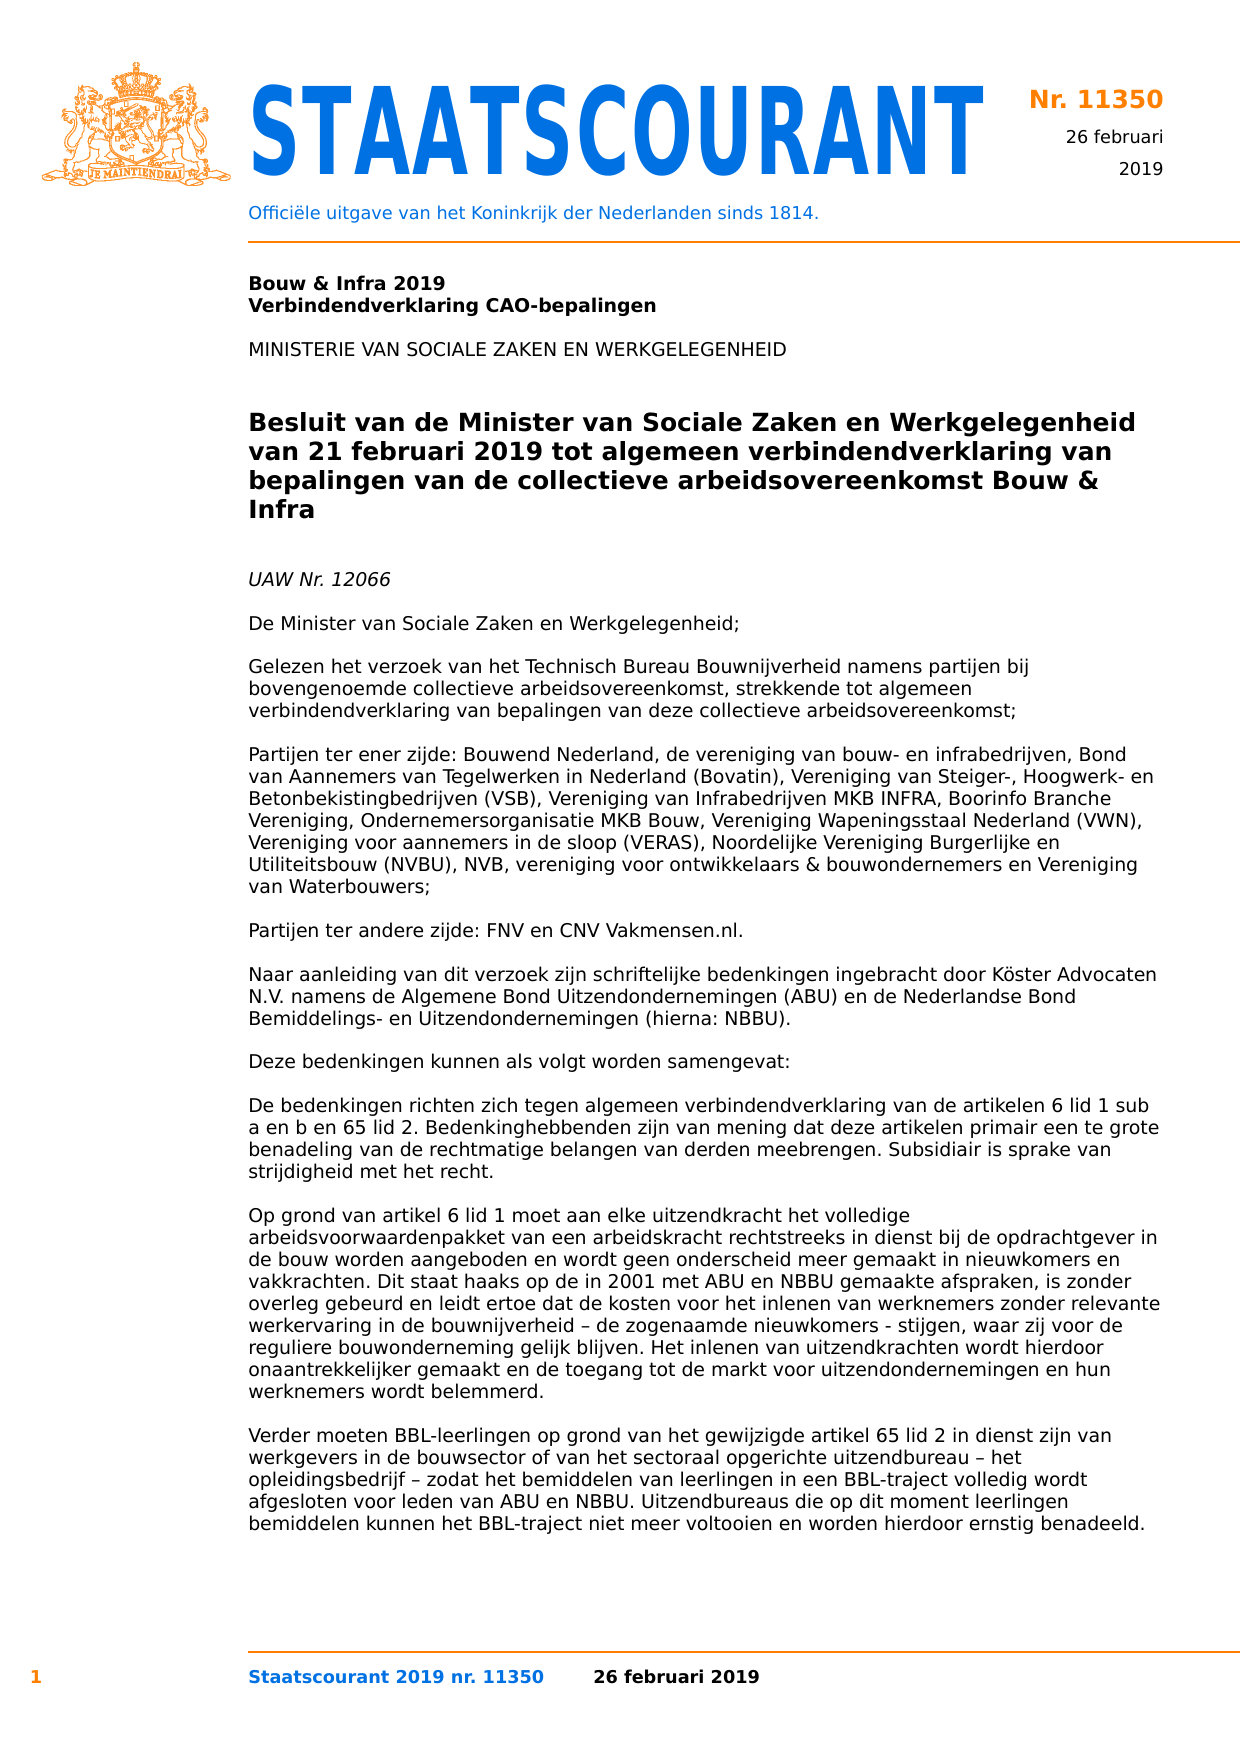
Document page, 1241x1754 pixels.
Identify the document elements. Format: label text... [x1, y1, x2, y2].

text Partijen ter ener zijde: Bouwend Nederland, de vereniging van bouw- en infrabedrijven, Bond van Aannemers van Tegelwerken in Nederland (Bovatin), Vereniging van Steiger-, Hoogwerk- en Betonbekistingbedrijven (VSB), Vereniging van Infrabedrijven MKB INFRA, Boorinfo Branche Vereniging, Ondernemersorganisatie MKB Bouw, Vereniging Wapeningsstaal Nederland (VWN), Vereniging voor aannemers in de sloop (VERAS), Noordelijke Vereniging Burgerlijke en Utiliteitsbouw (NVBU), NVB, vereniging voor ontwikkelaars & bouwondernemers en Vereniging van Waterbouwers; [248, 744, 1163, 898]
text MINISTERIE VAN SOCIALE ZAKEN EN WERKGELEGENHEID [248, 339, 1163, 361]
table_header [25, 62, 248, 241]
table_cell Officiële uitgave van het Koninkrijk der Nederlanden sinds 1814. [248, 203, 1240, 241]
text Deze bedenkingen kunnen als volgt worden samengevat: [248, 1051, 1163, 1073]
text Naar aanleiding van dit verzoek zijn schriftelijke bedenkingen ingebracht door Köster Advocaten N.V. namens de Algemene Bond Uitzendondernemingen (ABU) en de Nederlandse Bond Bemiddelings- en Uitzendondernemingen (hierna: NBBU). [248, 964, 1163, 1029]
text Partijen ter andere zijde: FNV en CNV Vakmensen.nl. [248, 920, 1163, 942]
text UAW Nr. 12066 [248, 568, 1163, 591]
table_cell 2019 [998, 153, 1240, 203]
table_header STAATSCOURANT [248, 62, 998, 203]
text Verbindendverklaring CAO-bepalingen [248, 295, 1163, 317]
text Op grond van artikel 6 lid 1 moet aan elke uitzendkracht het volledige arbeidsvoorwaardenpakket van een arbeidskracht rechtstreeks in dienst bij de opdrachtgever in de bouw worden aangeboden en wordt geen onderscheid meer gemaakt in nieuwkomers en vakkrachten. Dit staat haaks op de in 2001 met ABU en NBBU gemaakte afspraken, is zonder overleg gebeurd en leidt ertoe dat de kosten voor het inlenen van werknemers zonder relevante werkervaring in de bouwnijverheid – de zogenaamde nieuwkomers - stijgen, waar zij voor de reguliere bouwonderneming gelijk blijven. Het inlenen van uitzendkrachten wordt hierdoor onaantrekkelijker gemaakt en de toegang tot de markt voor uitzendondernemingen en hun werknemers wordt belemmerd. [248, 1205, 1163, 1403]
text De bedenkingen richten zich tegen algemeen verbindendverklaring van de artikelen 6 lid 1 sub a en b en 65 lid 2. Bedenkinghebbenden zijn van mening dat deze artikelen primair een te grote benadeling van de rechtmatige belangen van derden meebrengen. Subsidiair is sprake van strijdigheid met het recht. [248, 1095, 1163, 1183]
picture [41, 62, 231, 186]
subtitle Besluit van de Minister van Sociale Zaken en Werkgelegenheid van 21 februari 2019 tot algemeen verbindendverklaring van bepalingen van de collectieve arbeidsovereenkomst Bouw & Infra [248, 408, 1163, 525]
table_cell 26 februari [998, 121, 1240, 153]
text De Minister van Sociale Zaken en Werkgelegenheid; [248, 612, 1163, 634]
table_header Nr. 11350 [998, 62, 1240, 121]
text Verder moeten BBL-leerlingen op grond van het gewijzigde artikel 65 lid 2 in dienst zijn van werkgevers in de bouwsector of van het sectoraal opgerichte uitzendbureau – het opleidingsbedrijf – zodat het bemiddelen van leerlingen in een BBL-traject volledig wordt afgesloten voor leden van ABU en NBBU. Uitzendbureaus die op dit moment leerlingen bemiddelen kunnen het BBL-traject niet meer voltooien en worden hierdoor ernstig benadeeld. [248, 1425, 1163, 1535]
text Bouw & Infra 2019 [248, 273, 1163, 295]
text Gelezen het verzoek van het Technisch Bureau Bouwnijverheid namens partijen bij bovengenoemde collectieve arbeidsovereenkomst, strekkende tot algemeen verbindendverklaring van bepalingen van deze collectieve arbeidsovereenkomst; [248, 656, 1163, 722]
